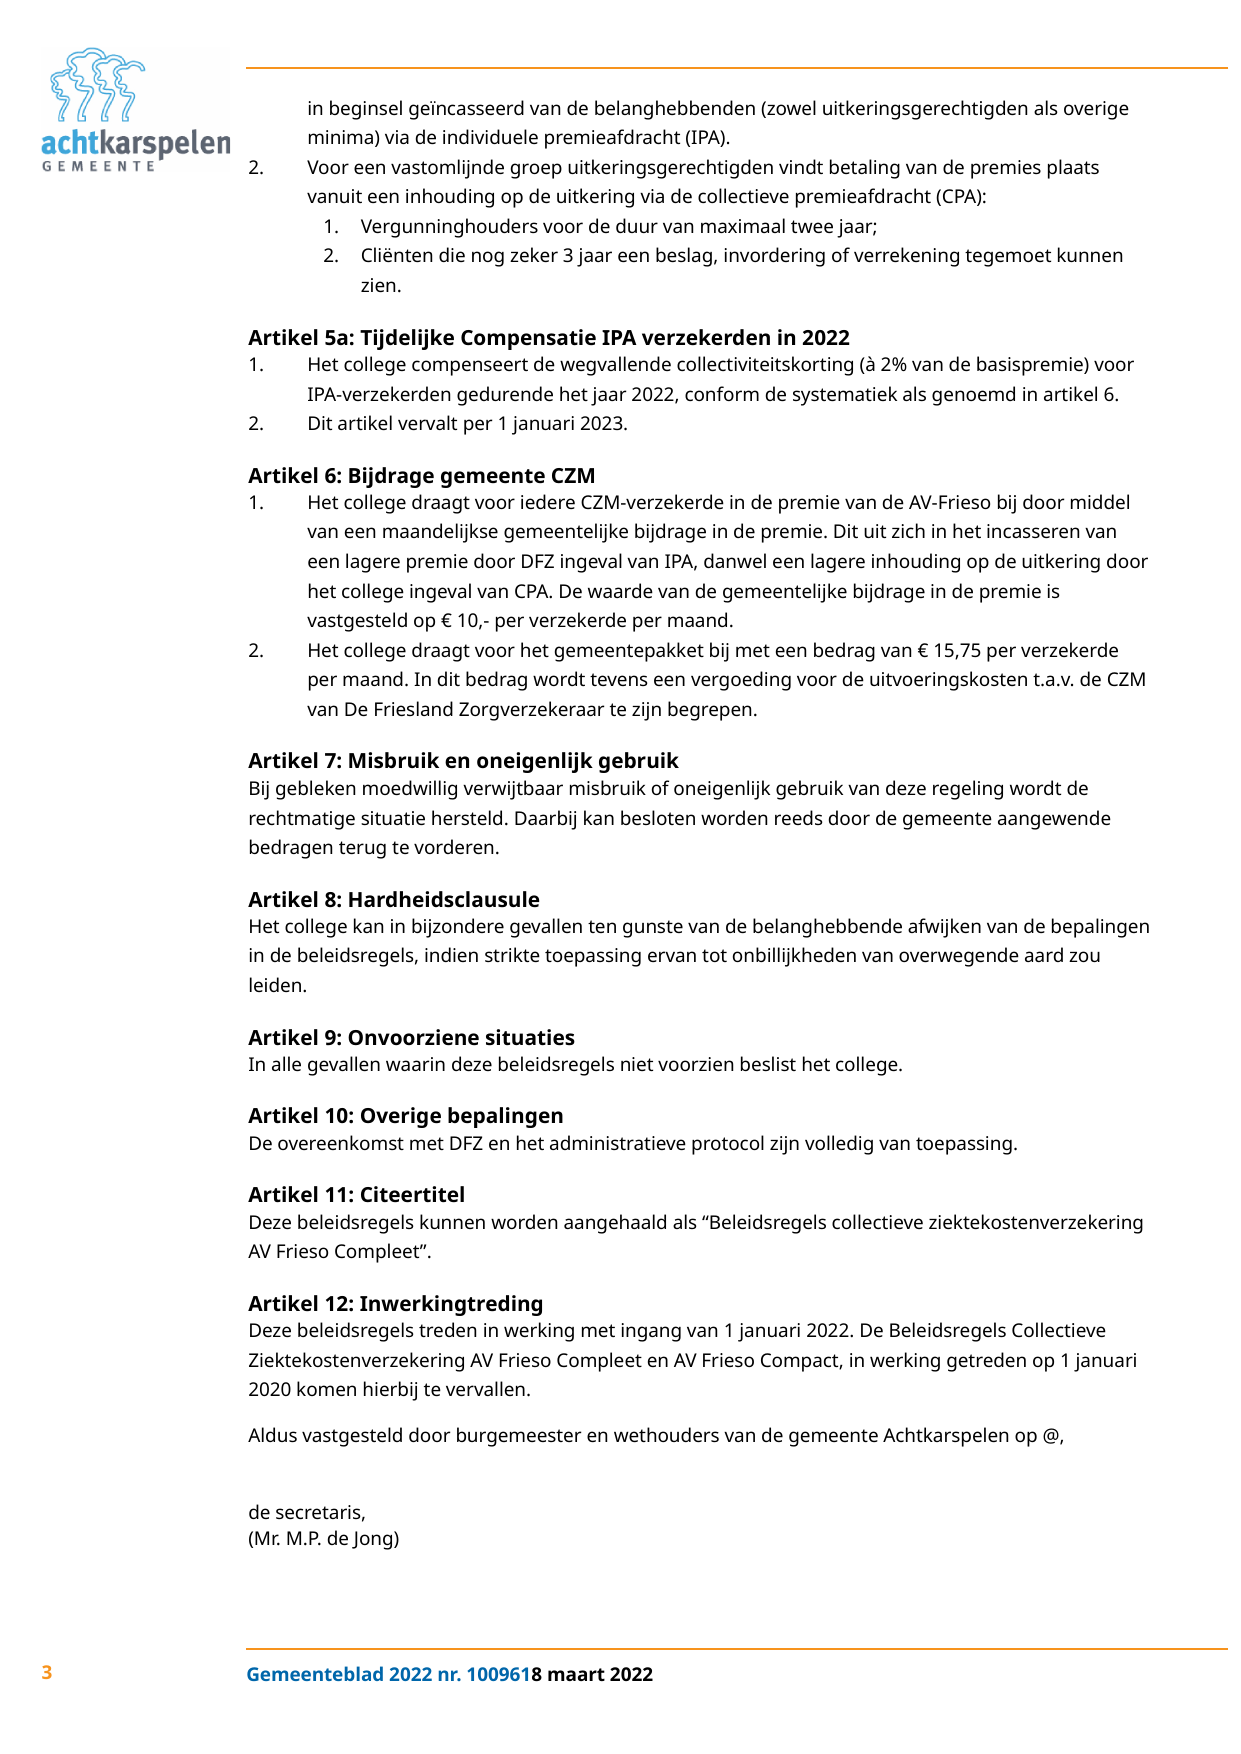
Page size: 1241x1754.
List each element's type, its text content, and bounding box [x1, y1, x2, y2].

picture [41, 47, 231, 172]
list Cliënten die nog zeker 3 jaar een beslag, invordering of verrekening tegemoet kunnen zien. [323, 243, 1152, 298]
text Aldus vastgesteld door burgemeester en wethouders van de gemeente Achtkarspelen op @, [248, 1422, 1152, 1448]
text de secretaris, [248, 1499, 1152, 1525]
list Dit artikel vervalt per 1 januari 2023. [248, 410, 1152, 436]
list Het college draagt voor het gemeentepakket bij met een bedrag van € 15,75 per verzekerde per maand. In dit bedrag wordt tevens een vergoeding voor de uitvoeringskosten t.a.v. de CZM van De Friesland Zorgverzekeraar te zijn begrepen. [248, 637, 1152, 722]
text (Mr. M.P. de Jong) [248, 1525, 1152, 1551]
text Artikel 9: Onvoorziene situaties [248, 1023, 1152, 1051]
text Artikel 6: Bijdrage gemeente CZM [248, 461, 1152, 489]
text Artikel 5a: Tijdelijke Compensatie IPA verzekerden in 2022 [248, 323, 1152, 351]
text Artikel 11: Citeertitel [248, 1180, 1152, 1209]
text Artikel 10: Overige bepalingen [248, 1102, 1152, 1130]
text Bij gebleken moedwillig verwijtbaar misbruik of oneigenlijk gebruik van deze regeling wordt de rechtmatige situatie hersteld. Daarbij kan besloten worden reeds door de gemeente aangewende bedragen terug te vorderen. [248, 775, 1152, 860]
text Artikel 8: Hardheidsclausule [248, 885, 1152, 913]
list Het college compenseert de wegvallende collectiviteitskorting (à 2% van de basispremie) voor IPA-verzekerden gedurende het jaar 2022, conform de systematiek als genoemd in artikel 6. [248, 351, 1152, 406]
text Deze beleidsregels kunnen worden aangehaald als “Beleidsregels collectieve ziektekostenverzekering AV Frieso Compleet”. [248, 1209, 1152, 1264]
text De overeenkomst met DFZ en het administratieve protocol zijn volledig van toepassing. [248, 1130, 1152, 1156]
text Het college kan in bijzondere gevallen ten gunste van de belanghebbende afwijken van de bepalingen in de beleidsregels, indien strikte toepassing ervan tot onbillijkheden van overwegende aard zou leiden. [248, 913, 1152, 998]
list in beginsel geïncasseerd van de belanghebbenden (zowel uitkeringsgerechtigden als overige minima) via de individuele premieafdracht (IPA). [248, 95, 1152, 150]
text Artikel 7: Misbruik en oneigenlijk gebruik [248, 747, 1152, 775]
list Het college draagt voor iedere CZM-verzekerde in de premie van de AV-Frieso bij door middel van een maandelijkse gemeentelijke bijdrage in de premie. Dit uit zich in het incasseren van een lagere premie door DFZ ingeval van IPA, danwel een lagere inhouding op de uitkering door het college ingeval van CPA. De waarde van de gemeentelijke bijdrage in de premie is vastgesteld op € 10,- per verzekerde per maand. [248, 489, 1152, 633]
text Artikel 12: Inwerkingtreding [248, 1289, 1152, 1317]
text In alle gevallen waarin deze beleidsregels niet voorzien beslist het college. [248, 1051, 1152, 1077]
list Voor een vastomlijnde groep uitkeringsgerechtigden vindt betaling van de premies plaats vanuit een inhouding op de uitkering via de collectieve premieafdracht (CPA): [248, 154, 1152, 209]
text Deze beleidsregels treden in werking met ingang van 1 januari 2022. De Beleidsregels Collectieve Ziektekostenverzekering AV Frieso Compleet en AV Frieso Compact, in werking getreden op 1 januari 2020 komen hierbij te vervallen. [248, 1317, 1152, 1402]
list Vergunninghouders voor de duur van maximaal twee jaar; [323, 213, 1152, 239]
